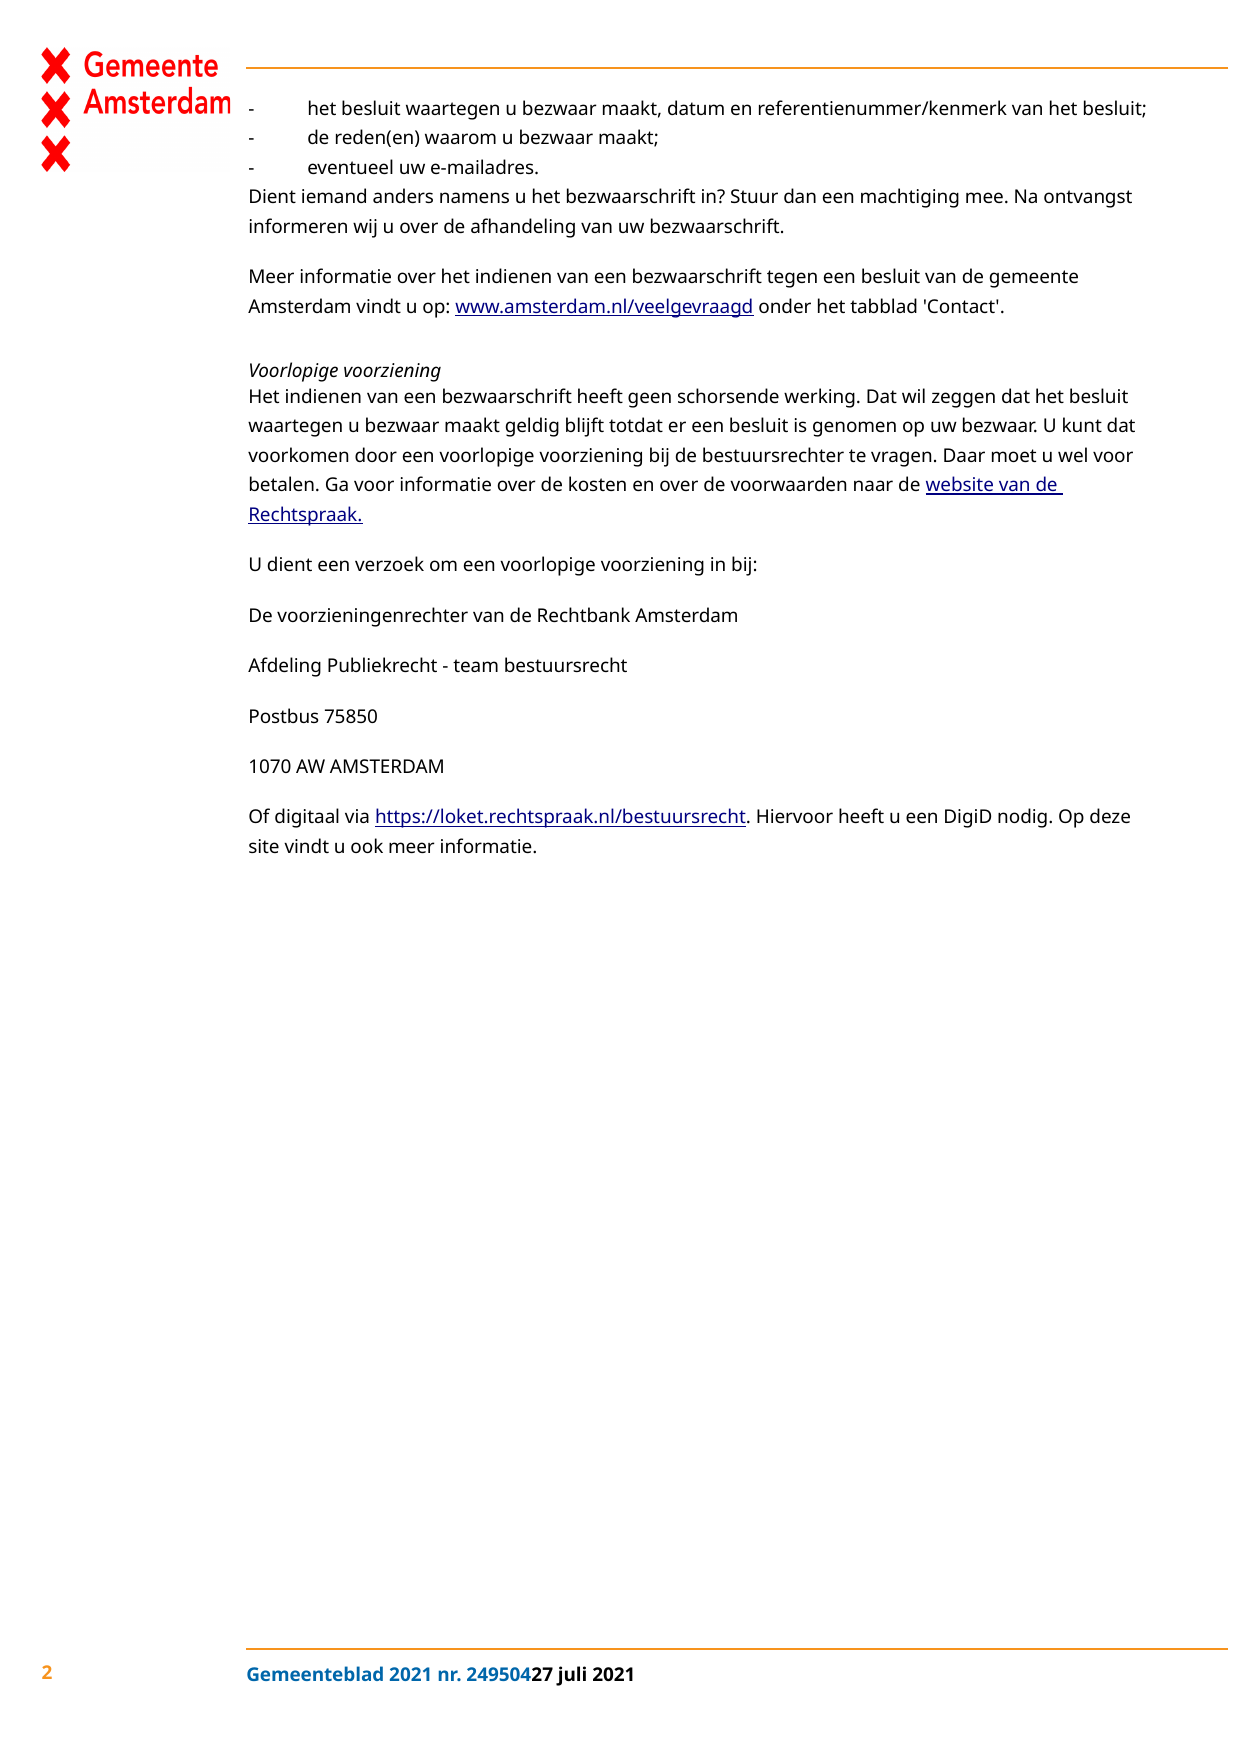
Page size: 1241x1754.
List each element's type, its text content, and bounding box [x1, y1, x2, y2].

text De voorzieningenrechter van de Rechtbank Amsterdam [248, 602, 1152, 628]
text U dient een verzoek om een voorlopige voorziening in bij: [248, 552, 1152, 577]
text Het indienen van een bezwaarschrift heeft geen schorsende werking. Dat wil zeggen dat het besluit waartegen u bezwaar maakt geldig blijft totdat er een besluit is genomen op uw bezwaar. U kunt dat voorkomen door een voorlopige voorziening bij de bestuursrechter te vragen. Daar moet u wel voor betalen. Ga voor informatie over de kosten en over de voorwaarden naar de website van de Rechtspraak. [248, 383, 1152, 527]
list het besluit waartegen u bezwaar maakt, datum en referentienummer/kenmerk van het besluit; [248, 95, 1152, 121]
text Dient iemand anders namens u het bezwaarschrift in? Stuur dan een machtiging mee. Na ontvangst informeren wij u over de afhandeling van uw bezwaarschrift. [248, 183, 1152, 239]
text Afdeling Publiekrecht - team bestuursrecht [248, 652, 1152, 678]
text 1070 AW AMSTERDAM [248, 753, 1152, 779]
list eventueel uw e-mailadres. [248, 154, 1152, 180]
text Of digitaal via https://loket.rechtspraak.nl/bestuursrecht. Hiervoor heeft u een DigiD nodig. Op deze site vindt u ook meer informatie. [248, 804, 1152, 859]
list de reden(en) waarom u bezwaar maakt; [248, 124, 1152, 150]
picture [41, 47, 231, 172]
text Voorlopige voorziening [248, 357, 1152, 383]
text Postbus 75850 [248, 703, 1152, 728]
text Meer informatie over het indienen van een bezwaarschrift tegen een besluit van de gemeente Amsterdam vindt u op: www.amsterdam.nl/veelgevraagd onder het tabblad 'Contact'. [248, 263, 1152, 319]
